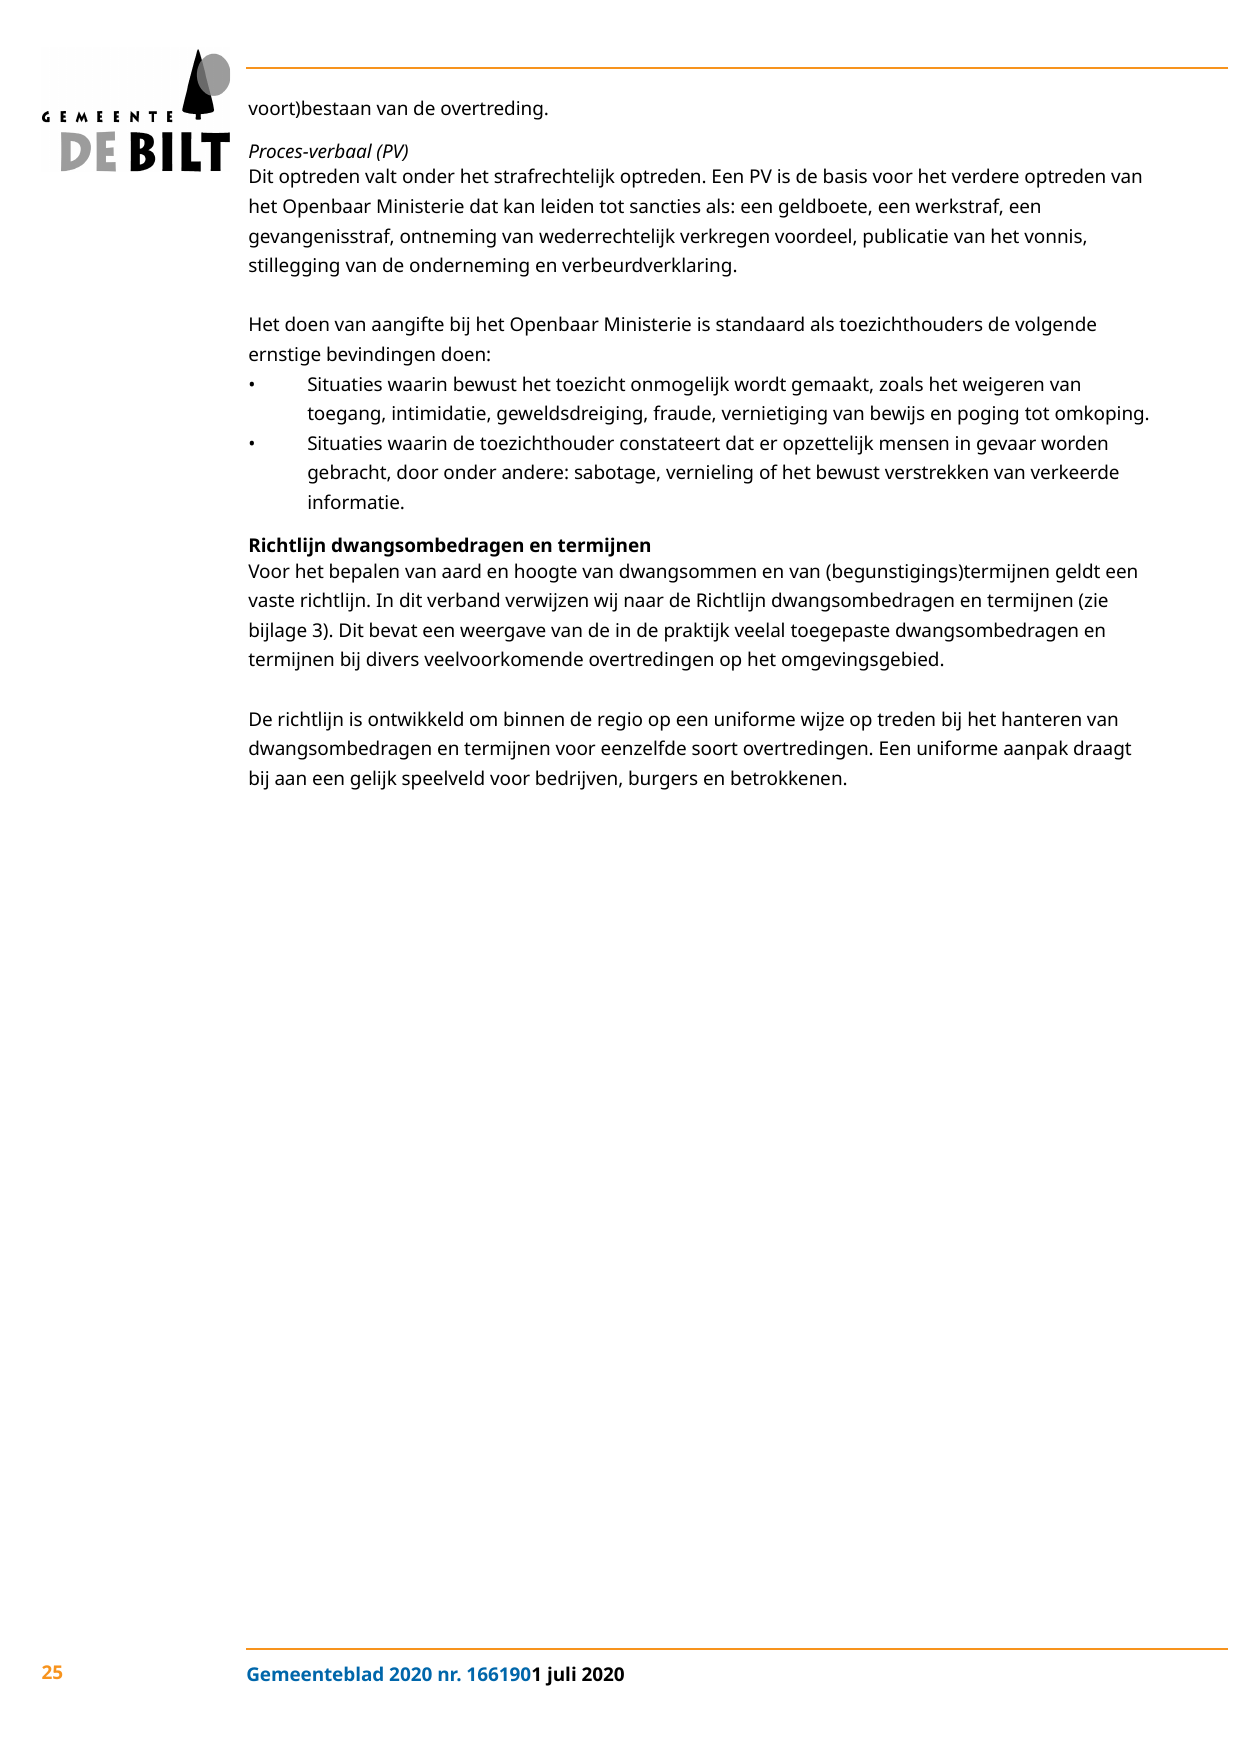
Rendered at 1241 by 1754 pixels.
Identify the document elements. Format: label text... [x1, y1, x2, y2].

text Het doen van aangifte bij het Openbaar Ministerie is standaard als toezichthouders de volgende ernstige bevindingen doen: [248, 312, 1152, 367]
text Richtlijn dwangsombedragen en termijnen [248, 532, 1152, 558]
text Dit optreden valt onder het strafrechtelijk optreden. Een PV is de basis voor het verdere optreden van het Openbaar Ministerie dat kan leiden tot sancties als: een geldboete, een werkstraf, een gevangenisstraf, ontneming van wederrechtelijk verkregen voordeel, publicatie van het vonnis, stillegging van de onderneming en verbeurdverklaring. [248, 164, 1152, 278]
text Proces-verbaal (PV) [248, 138, 1152, 164]
list Situaties waarin de toezichthouder constateert dat er opzettelijk mensen in gevaar worden gebracht, door onder andere: sabotage, vernieling of het bewust verstrekken van verkeerde informatie. [248, 430, 1152, 515]
text Voor het bepalen van aard en hoogte van dwangsommen en van (begunstigings)termijnen geldt een vaste richtlijn. In dit verband verwijzen wij naar de Richtlijn dwangsombedragen en termijnen (zie bijlage 3). Dit bevat een weergave van de in de praktijk veelal toegepaste dwangsombedragen en termijnen bij divers veelvoorkomende overtredingen op het omgevingsgebied. [248, 558, 1152, 672]
text De richtlijn is ontwikkeld om binnen de regio op een uniforme wijze op treden bij het hanteren van dwangsombedragen en termijnen voor eenzelfde soort overtredingen. Een uniforme aanpak draagt bij aan een gelijk speelveld voor bedrijven, burgers en betrokkenen. [248, 706, 1152, 791]
picture [41, 47, 231, 172]
list Situaties waarin bewust het toezicht onmogelijk wordt gemaakt, zoals het weigeren van toegang, intimidatie, geweldsdreiging, fraude, vernietiging van bewijs en poging tot omkoping. [248, 371, 1152, 426]
text voort)bestaan van de overtreding. [248, 95, 1152, 121]
